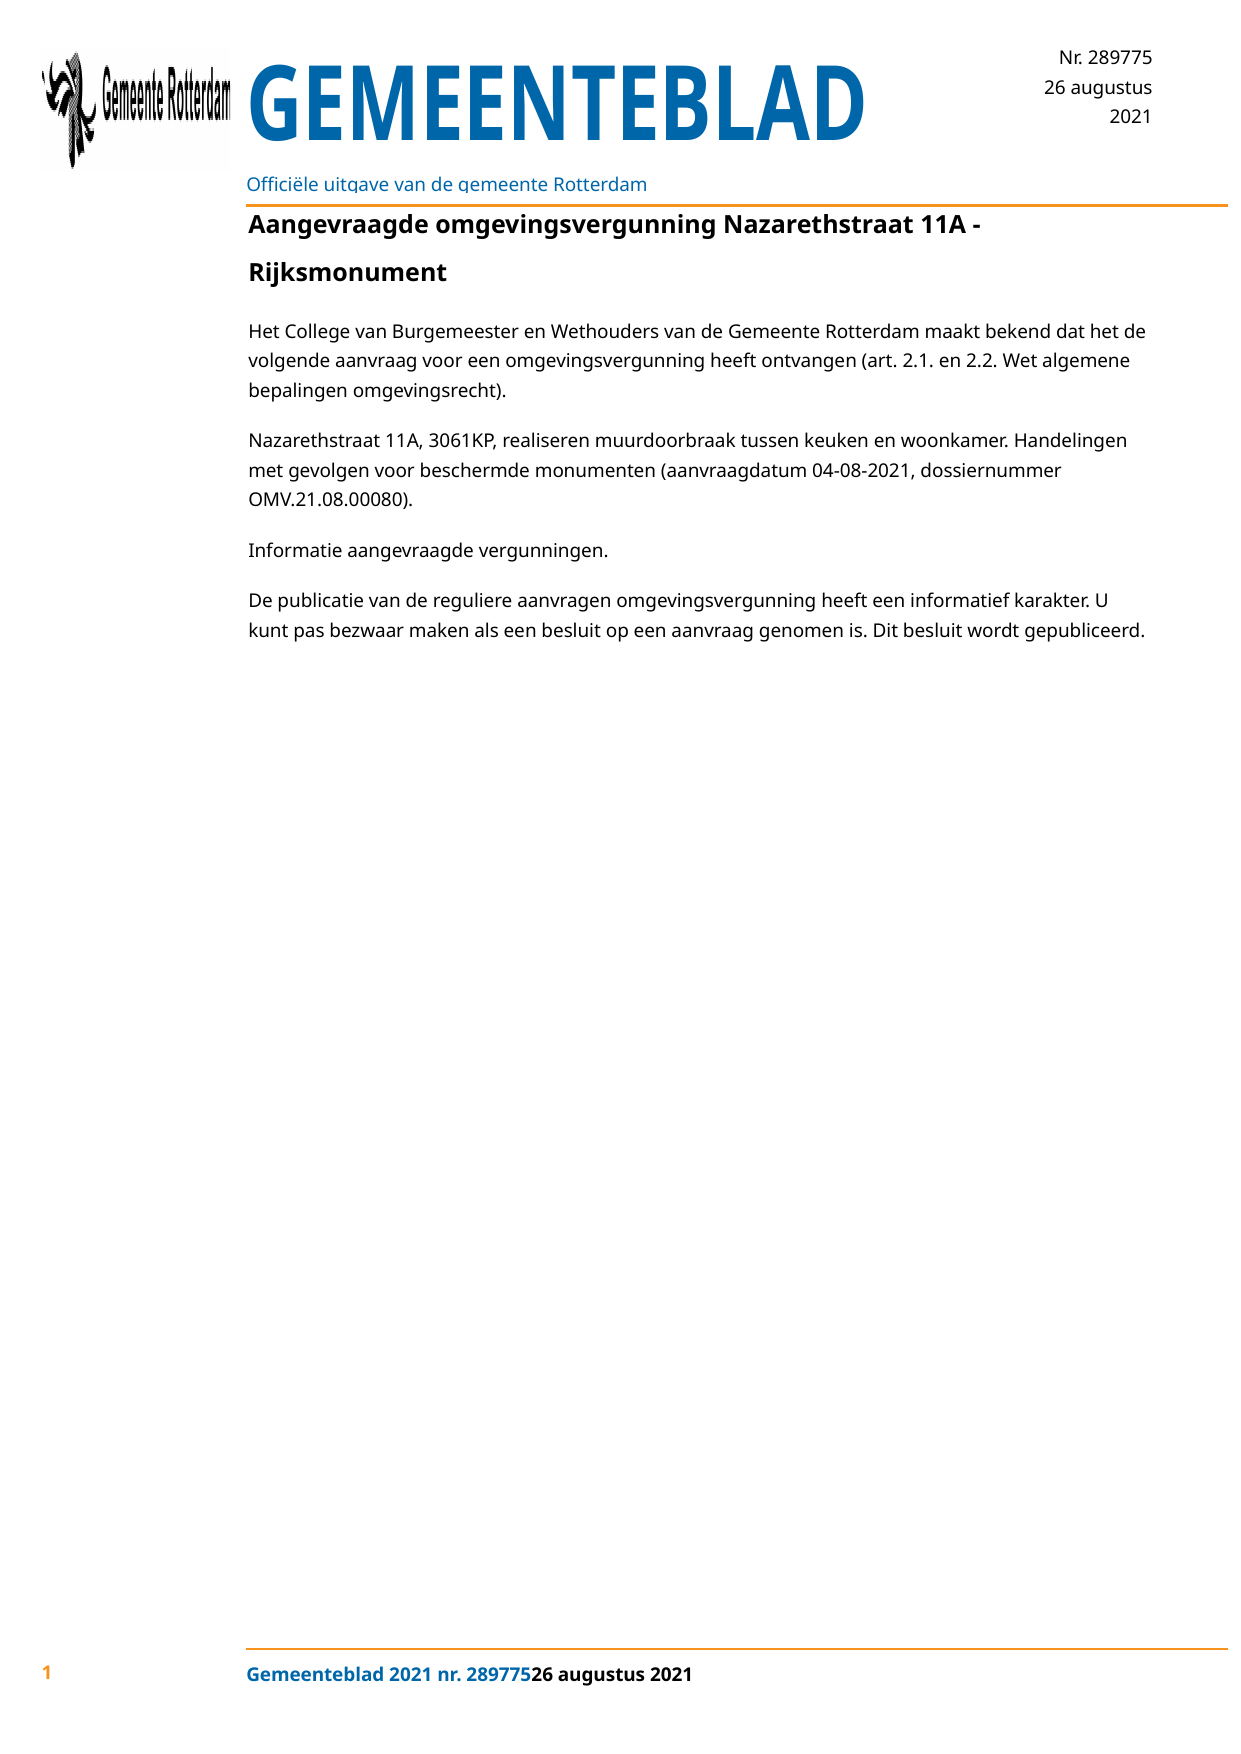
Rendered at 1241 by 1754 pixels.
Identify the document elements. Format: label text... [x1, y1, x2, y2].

text Informatie aangevraagde vergunningen. [248, 537, 1152, 563]
text De publicatie van de reguliere aanvragen omgevingsvergunning heeft een informatief karakter. U kunt pas bezwaar maken als een besluit op een aanvraag genomen is. Dit besluit wordt gepubliceerd. [248, 587, 1152, 643]
text Nazarethstraat 11A, 3061KP, realiseren muurdoorbraak tussen keuken en woonkamer. Handelingen met gevolgen voor beschermde monumenten (aanvraagdatum 04-08-2021, dossiernummer OMV.21.08.00080). [248, 427, 1152, 512]
picture [41, 47, 231, 172]
text Het College van Burgemeester en Wethouders van de Gemeente Rotterdam maakt bekend dat het de volgende aanvraag voor een omgevingsvergunning heeft ontvangen (art. 2.1. en 2.2. Wet algemene bepalingen omgevingsrecht). [248, 318, 1152, 403]
text Aangevraagde omgevingsvergunning Nazarethstraat 11A - Rijksmonument [248, 207, 1152, 288]
